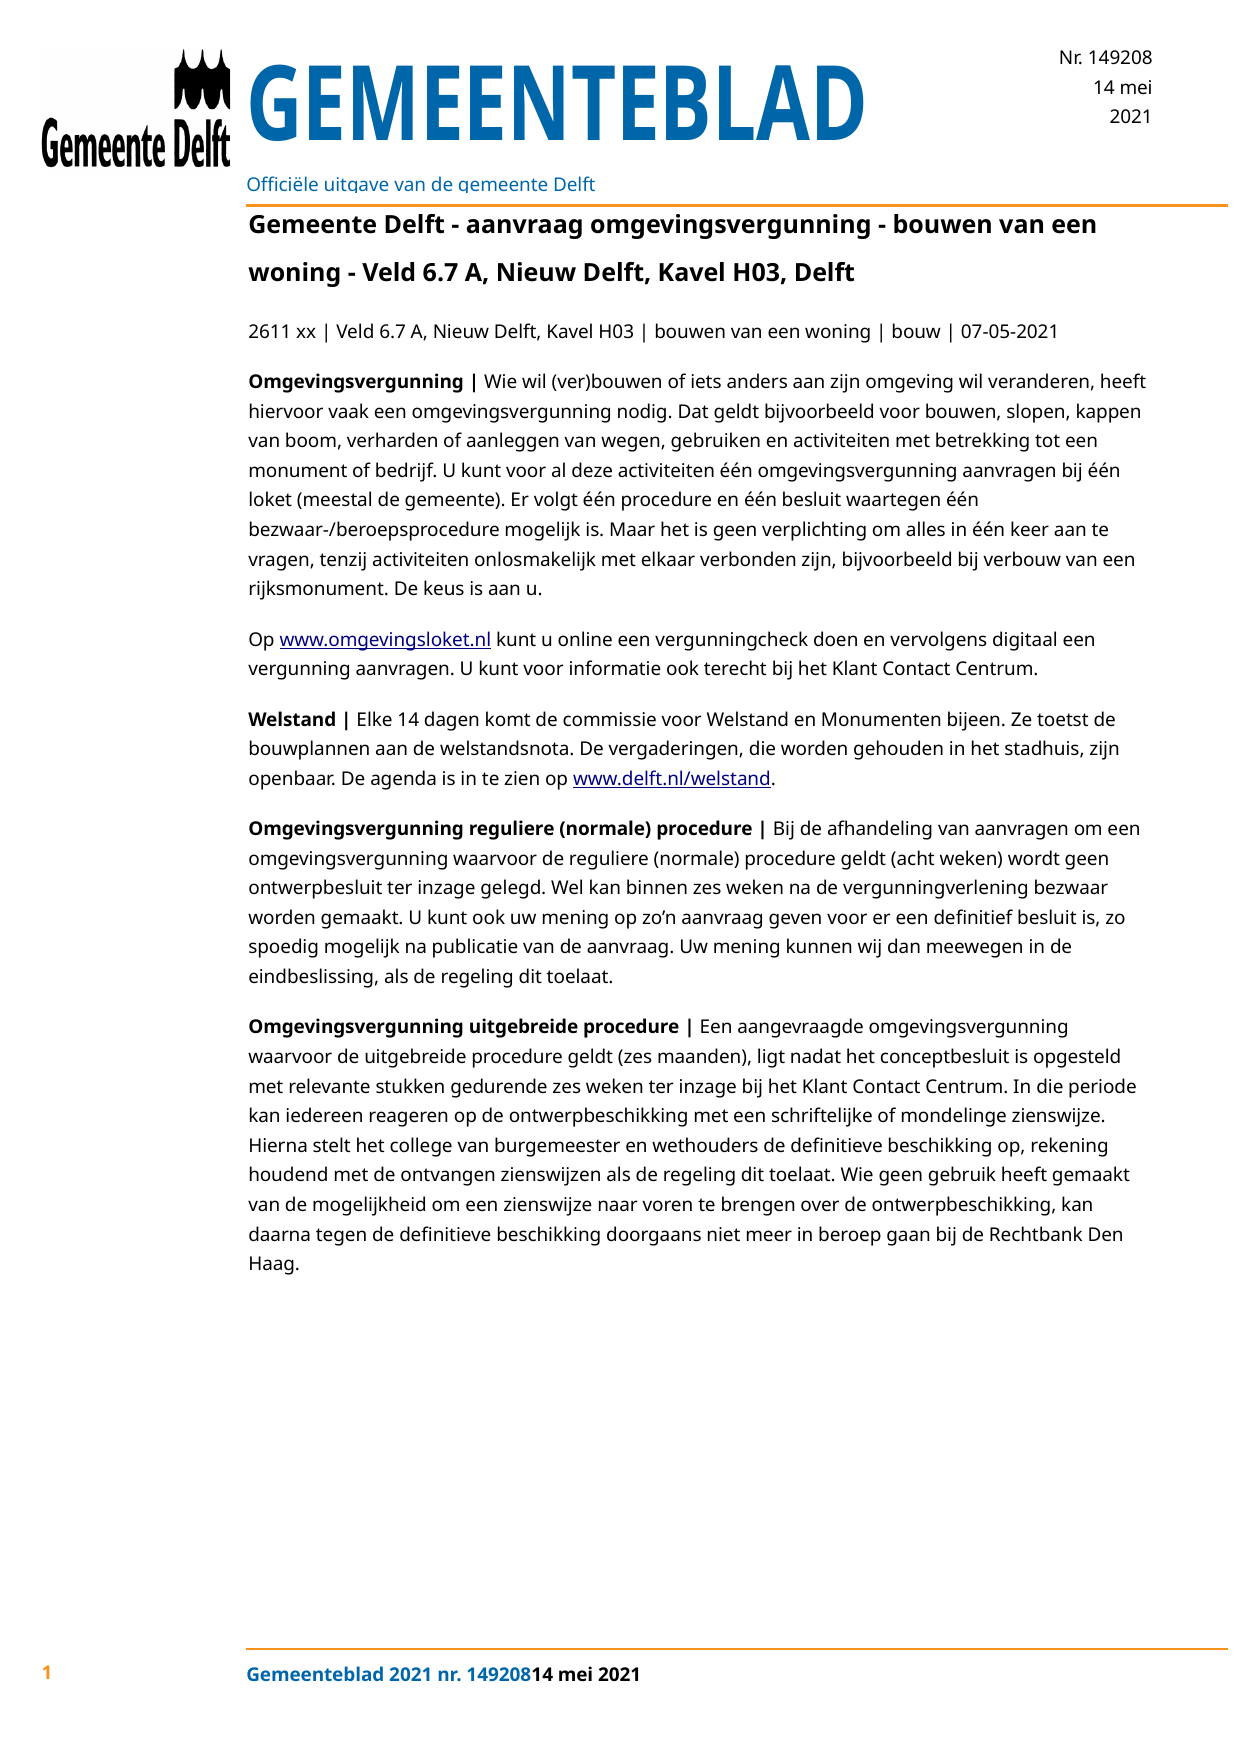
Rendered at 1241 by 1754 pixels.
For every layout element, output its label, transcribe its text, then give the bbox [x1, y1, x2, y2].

text Omgevingsvergunning uitgebreide procedure | Een aangevraagde omgevingsvergunning waarvoor de uitgebreide procedure geldt (zes maanden), ligt nadat het conceptbesluit is opgesteld met relevante stukken gedurende zes weken ter inzage bij het Klant Contact Centrum. In die periode kan iedereen reageren op de ontwerpbeschikking met een schriftelijke of mondelinge zienswijze. Hierna stelt het college van burgemeester en wethouders de definitieve beschikking op, rekening houdend met de ontvangen zienswijzen als de regeling dit toelaat. Wie geen gebruik heeft gemaakt van de mogelijkheid om een zienswijze naar voren te brengen over de ontwerpbeschikking, kan daarna tegen de definitieve beschikking doorgaans niet meer in beroep gaan bij de Rechtbank Den Haag. [248, 1014, 1152, 1276]
picture [41, 47, 231, 172]
text 2611 xx | Veld 6.7 A, Nieuw Delft, Kavel H03 | bouwen van een woning | bouw | 07-05-2021 [248, 318, 1152, 344]
text Welstand | Elke 14 dagen komt de commissie voor Welstand en Monumenten bijeen. Ze toetst de bouwplannen aan de welstandsnota. De vergaderingen, die worden gehouden in het stadhuis, zijn openbaar. De agenda is in te zien op www.delft.nl/welstand. [248, 706, 1152, 791]
text Op www.omgevingsloket.nl kunt u online een vergunningcheck doen en vervolgens digitaal een vergunning aanvragen. U kunt voor informatie ook terecht bij het Klant Contact Centrum. [248, 626, 1152, 681]
text Omgevingsvergunning | Wie wil (ver)bouwen of iets anders aan zijn omgeving wil veranderen, heeft hiervoor vaak een omgevingsvergunning nodig. Dat geldt bijvoorbeeld voor bouwen, slopen, kappen van boom, verharden of aanleggen van wegen, gebruiken en activiteiten met betrekking tot een monument of bedrijf. U kunt voor al deze activiteiten één omgevingsvergunning aanvragen bij één loket (meestal de gemeente). Er volgt één procedure en één besluit waartegen één bezwaar-/beroepsprocedure mogelijk is. Maar het is geen verplichting om alles in één keer aan te vragen, tenzij activiteiten onlosmakelijk met elkaar verbonden zijn, bijvoorbeeld bij verbouw van een rijksmonument. De keus is aan u. [248, 368, 1152, 601]
text Gemeente Delft - aanvraag omgevingsvergunning - bouwen van een woning - Veld 6.7 A, Nieuw Delft, Kavel H03, Delft [248, 207, 1152, 288]
text Omgevingsvergunning reguliere (normale) procedure | Bij de afhandeling van aanvragen om een omgevingsvergunning waarvoor de reguliere (normale) procedure geldt (acht weken) wordt geen ontwerpbesluit ter inzage gelegd. Wel kan binnen zes weken na de vergunningverlening bezwaar worden gemaakt. U kunt ook uw mening op zo’n aanvraag geven voor er een definitief besluit is, zo spoedig mogelijk na publicatie van de aanvraag. Uw mening kunnen wij dan meewegen in de eindbeslissing, als de regeling dit toelaat. [248, 815, 1152, 989]
